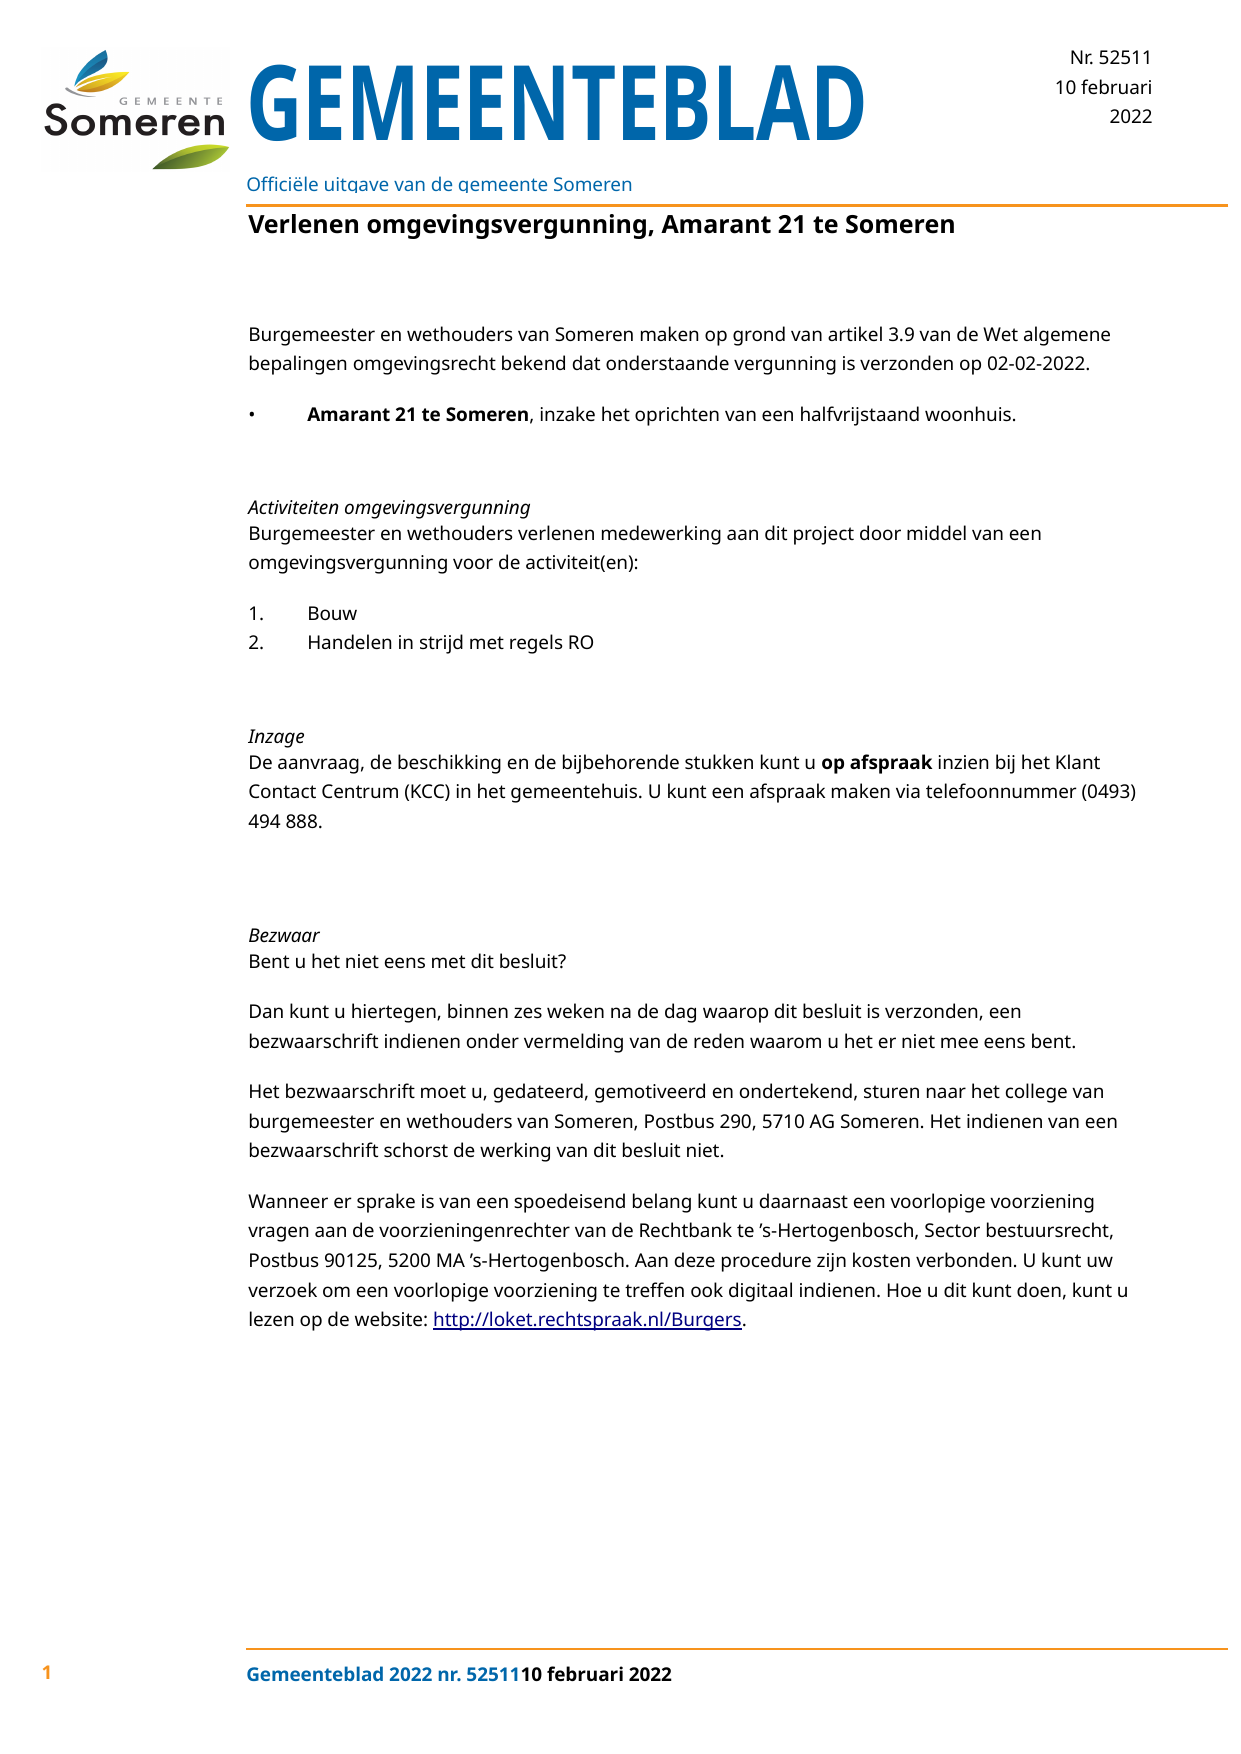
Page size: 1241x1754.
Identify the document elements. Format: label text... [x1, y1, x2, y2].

text Inzage [248, 723, 1152, 749]
list Amarant 21 te Someren, inzake het oprichten van een halfvrijstaand woonhuis. [248, 401, 1152, 426]
text Burgemeester en wethouders verlenen medewerking aan dit project door middel van een omgevingsvergunning voor de activiteit(en): [248, 520, 1152, 575]
list Handelen in strijd met regels RO [248, 629, 1152, 655]
text De aanvraag, de beschikking en de bijbehorende stukken kunt u op afspraak inzien bij het Klant Contact Centrum (KCC) in het gemeentehuis. U kunt een afspraak maken via telefoonnummer (0493) 494 888. [248, 749, 1152, 834]
text Het bezwaarschrift moet u, gedateerd, gemotiveerd en ondertekend, sturen naar het college van burgemeester en wethouders van Someren, Postbus 290, 5710 AG Someren. Het indienen van een bezwaarschrift schorst de werking van dit besluit niet. [248, 1078, 1152, 1163]
picture [41, 47, 231, 172]
text Verlenen omgevingsvergunning, Amarant 21 te Someren [248, 207, 1152, 241]
text Activiteiten omgevingsvergunning [248, 494, 1152, 520]
text Dan kunt u hiertegen, binnen zes weken na de dag waarop dit besluit is verzonden, een bezwaarschrift indienen onder vermelding van de reden waarom u het er niet mee eens bent. [248, 998, 1152, 1054]
list Bouw [248, 600, 1152, 626]
text Burgemeester en wethouders van Someren maken op grond van artikel 3.9 van de Wet algemene bepalingen omgevingsrecht bekend dat onderstaande vergunning is verzonden op 02-02-2022. [248, 321, 1152, 376]
text Bezwaar [248, 922, 1152, 948]
text Bent u het niet eens met dit besluit? [248, 948, 1152, 974]
text Wanneer er sprake is van een spoedeisend belang kunt u daarnaast een voorlopige voorziening vragen aan de voorzieningenrechter van de Rechtbank te ’s-Hertogenbosch, Sector bestuursrecht, Postbus 90125, 5200 MA ’s-Hertogenbosch. Aan deze procedure zijn kosten verbonden. U kunt uw verzoek om een voorlopige voorziening te treffen ook digitaal indienen. Hoe u dit kunt doen, kunt u lezen op de website: http://loket.rechtspraak.nl/Burgers. [248, 1188, 1152, 1332]
